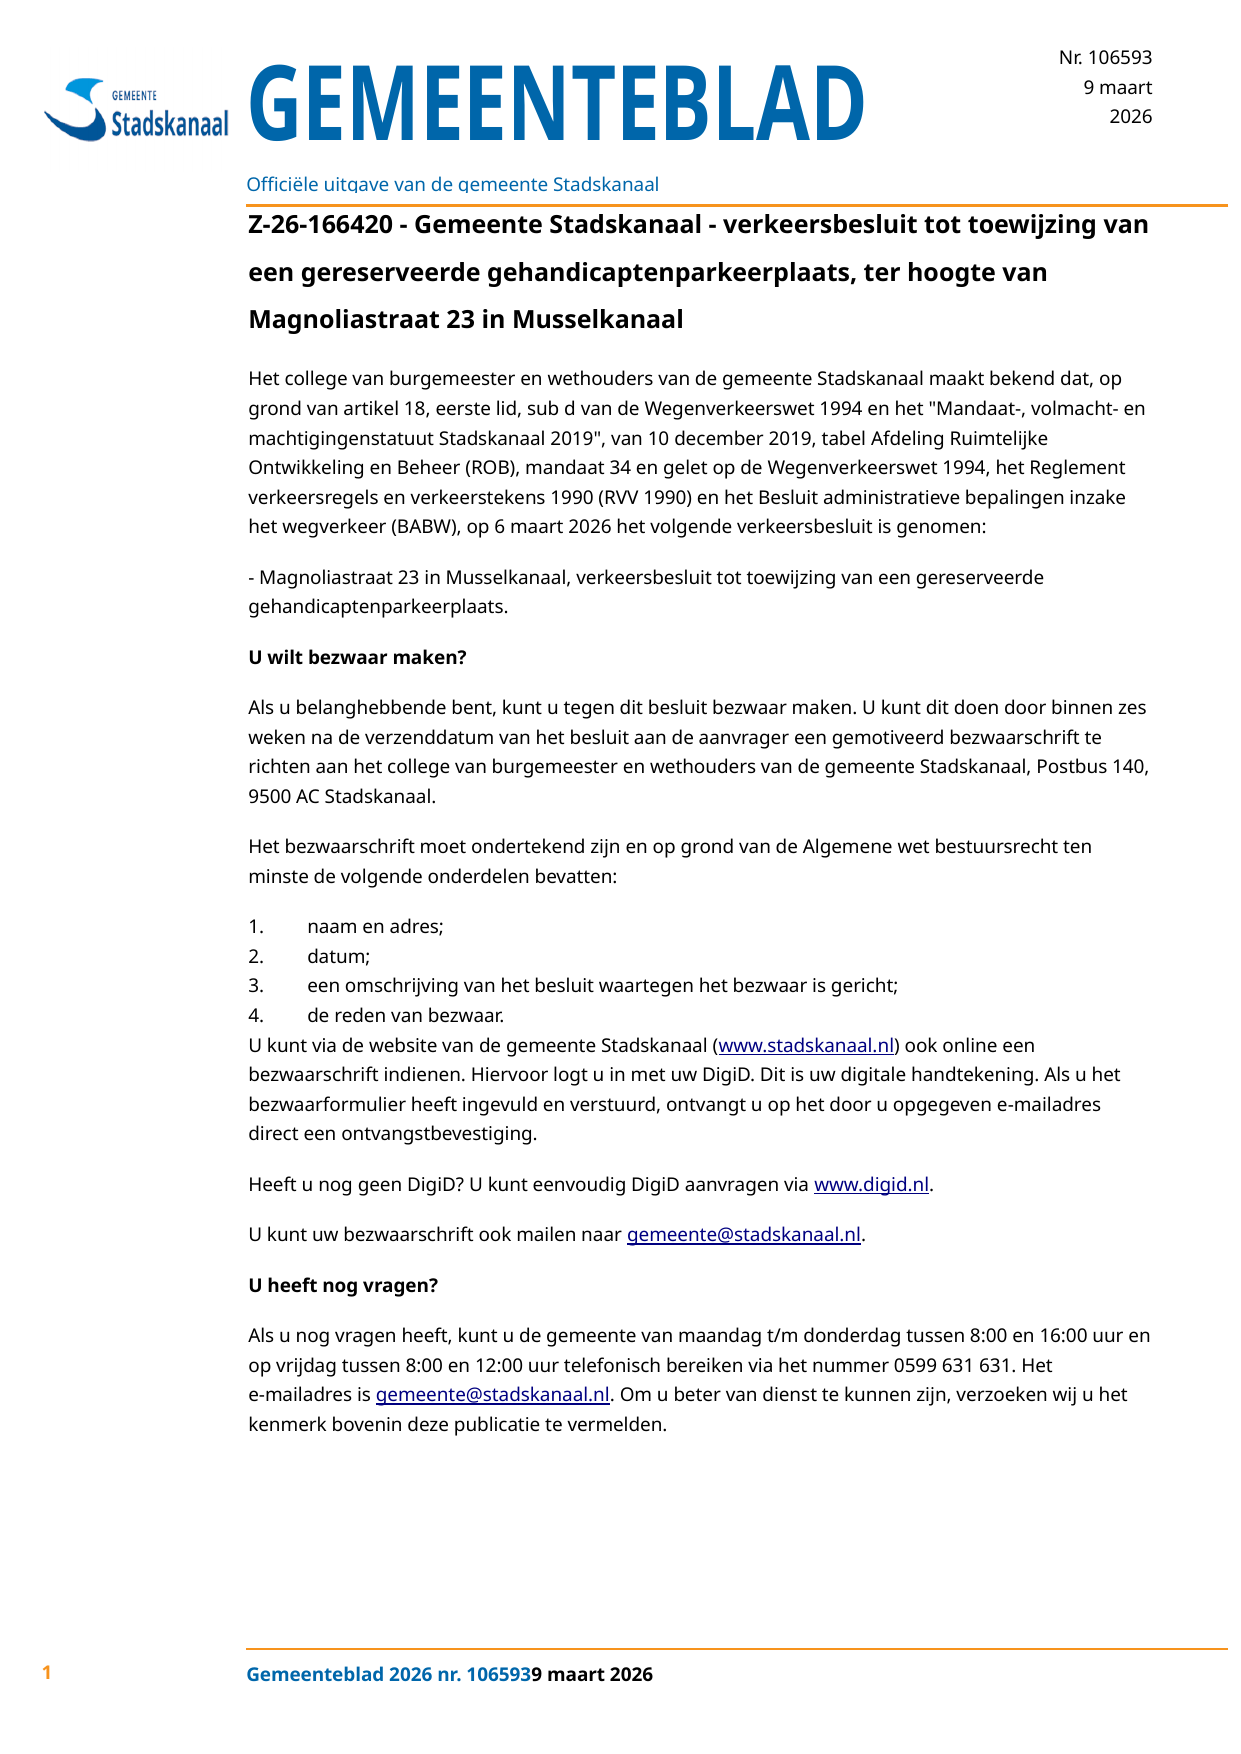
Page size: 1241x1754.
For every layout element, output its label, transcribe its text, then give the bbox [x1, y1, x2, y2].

text Z-26-166420 - Gemeente Stadskanaal - verkeersbesluit tot toewijzing van een gereserveerde gehandicaptenparkeerplaats, ter hoogte van Magnoliastraat 23 in Musselkanaal [248, 207, 1152, 336]
text Als u belanghebbende bent, kunt u tegen dit besluit bezwaar maken. U kunt dit doen door binnen zes weken na de verzenddatum van het besluit aan de aanvrager een gemotiveerd bezwaarschrift te richten aan het college van burgemeester en wethouders van de gemeente Stadskanaal, Postbus 140, 9500 AC Stadskanaal. [248, 694, 1152, 809]
text Het bezwaarschrift moet ondertekend zijn en op grond van de Algemene wet bestuursrecht ten minste de volgende onderdelen bevatten: [248, 833, 1152, 889]
list een omschrijving van het besluit waartegen het bezwaar is gericht; [248, 973, 1152, 998]
text U heeft nog vragen? [248, 1272, 1152, 1297]
text U wilt bezwaar maken? [248, 644, 1152, 669]
text Het college van burgemeester en wethouders van de gemeente Stadskanaal maakt bekend dat, op grond van artikel 18, eerste lid, sub d van de Wegenverkeerswet 1994 en het "Mandaat-, volmacht- en machtigingenstatuut Stadskanaal 2019", van 10 december 2019, tabel Afdeling Ruimtelijke Ontwikkeling en Beheer (ROB), mandaat 34 en gelet op de Wegenverkeerswet 1994, het Reglement verkeersregels en verkeerstekens 1990 (RVV 1990) en het Besluit administratieve bepalingen inzake het wegverkeer (BABW), op 6 maart 2026 het volgende verkeersbesluit is genomen: [248, 366, 1152, 539]
text - Magnoliastraat 23 in Musselkanaal, verkeersbesluit tot toewijzing van een gereserveerde gehandicaptenparkeerplaats. [248, 564, 1152, 619]
picture [41, 47, 231, 172]
text Heeft u nog geen DigiD? U kunt eenvoudig DigiD aanvragen via www.digid.nl. [248, 1171, 1152, 1197]
list datum; [248, 943, 1152, 969]
text U kunt uw bezwaarschrift ook mailen naar gemeente@stadskanaal.nl. [248, 1221, 1152, 1247]
text Als u nog vragen heeft, kunt u de gemeente van maandag t/m donderdag tussen 8:00 en 16:00 uur en op vrijdag tussen 8:00 en 12:00 uur telefonisch bereiken via het nummer 0599 631 631. Het e‑mailadres is gemeente@stadskanaal.nl. Om u beter van dienst te kunnen zijn, verzoeken wij u het kenmerk bovenin deze publicatie te vermelden. [248, 1322, 1152, 1437]
text U kunt via de website van de gemeente Stadskanaal (www.stadskanaal.nl) ook online een bezwaarschrift indienen. Hiervoor logt u in met uw DigiD. Dit is uw digitale handtekening. Als u het bezwaarformulier heeft ingevuld en verstuurd, ontvangt u op het door u opgegeven e‑mailadres direct een ontvangstbevestiging. [248, 1032, 1152, 1146]
list naam en adres; [248, 913, 1152, 939]
list de reden van bezwaar. [248, 1002, 1152, 1028]
